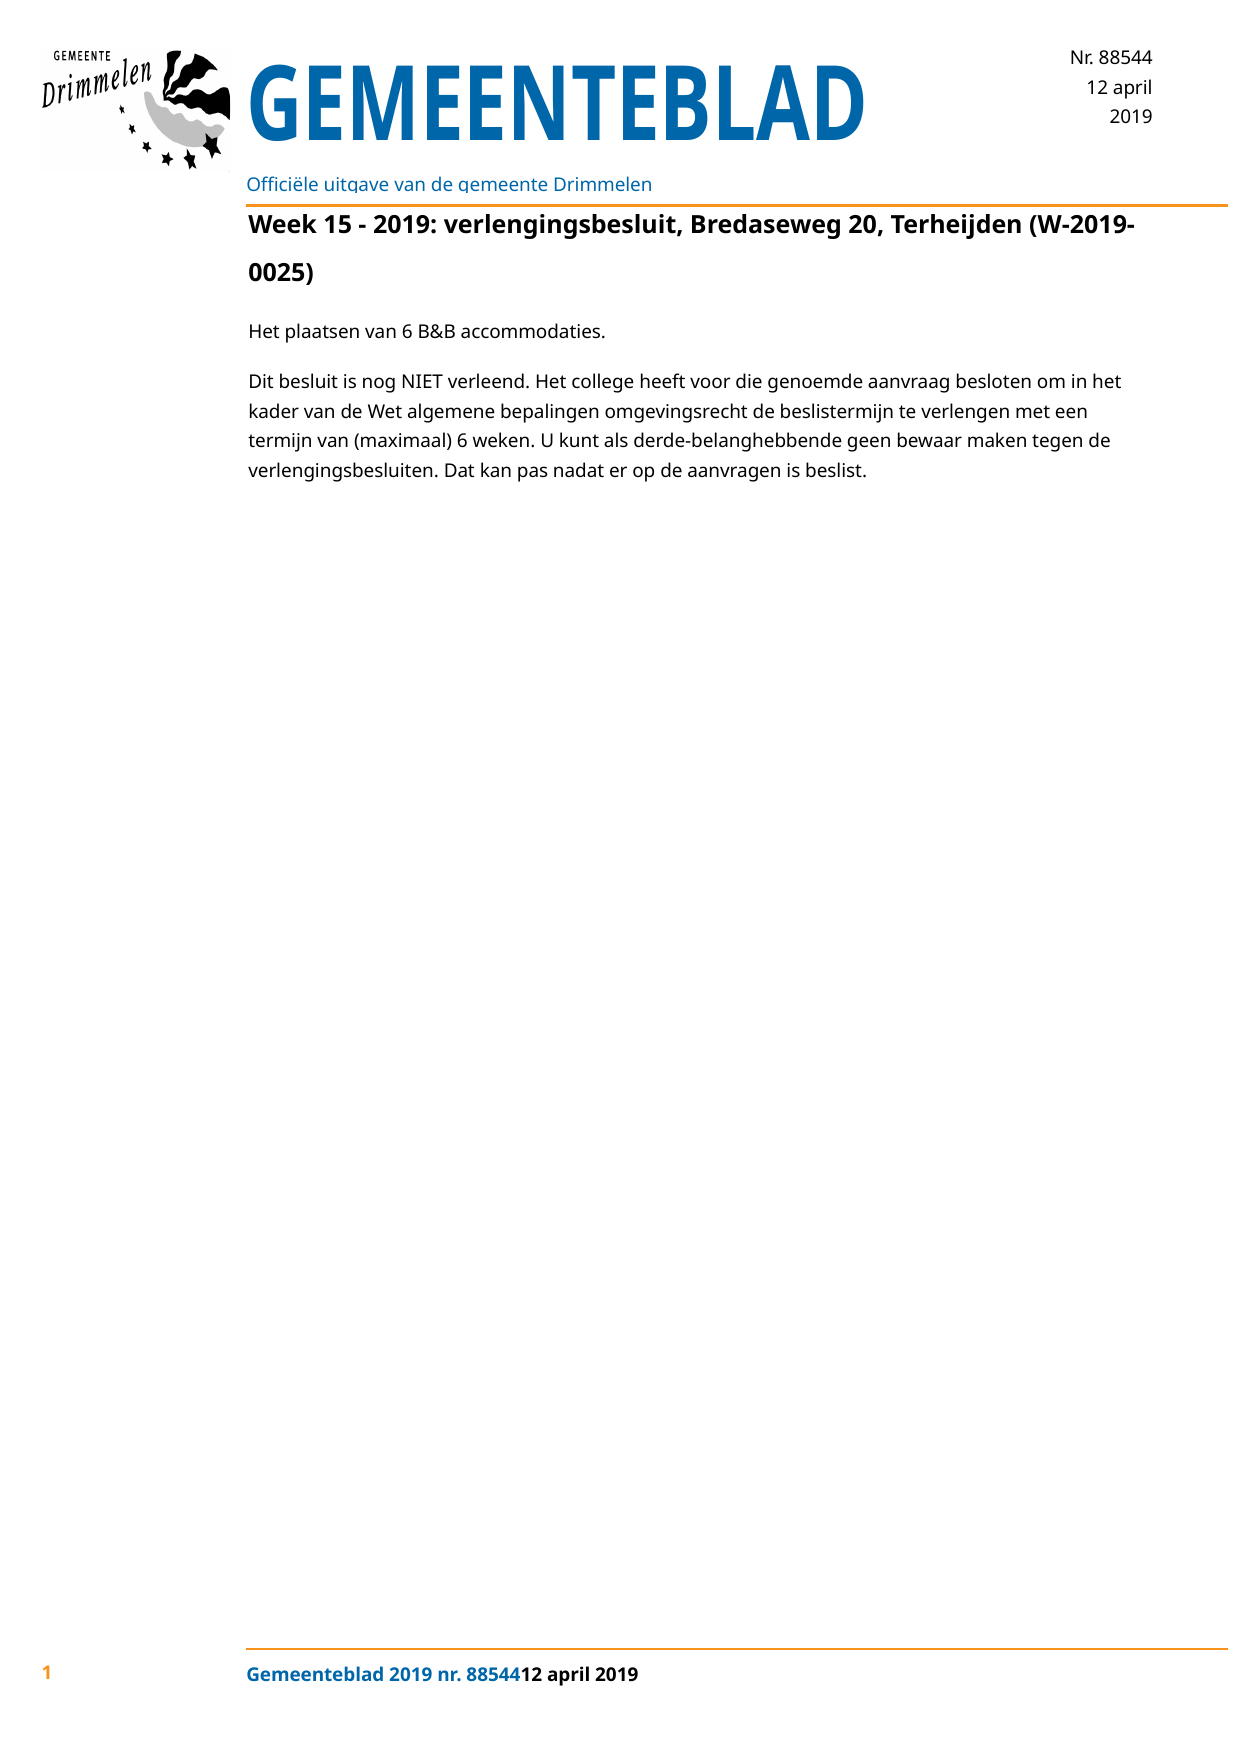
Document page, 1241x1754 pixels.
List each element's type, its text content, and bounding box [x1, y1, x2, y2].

picture [41, 47, 231, 172]
text Het plaatsen van 6 B&B accommodaties. [248, 318, 1152, 344]
text Dit besluit is nog NIET verleend. Het college heeft voor die genoemde aanvraag besloten om in het kader van de Wet algemene bepalingen omgevingsrecht de beslistermijn te verlengen met een termijn van (maximaal) 6 weken. U kunt als derde-belanghebbende geen bewaar maken tegen de verlengingsbesluiten. Dat kan pas nadat er op de aanvragen is beslist. [248, 368, 1152, 483]
text Week 15 - 2019: verlengingsbesluit, Bredaseweg 20, Terheijden (W-2019-0025) [248, 207, 1152, 288]
